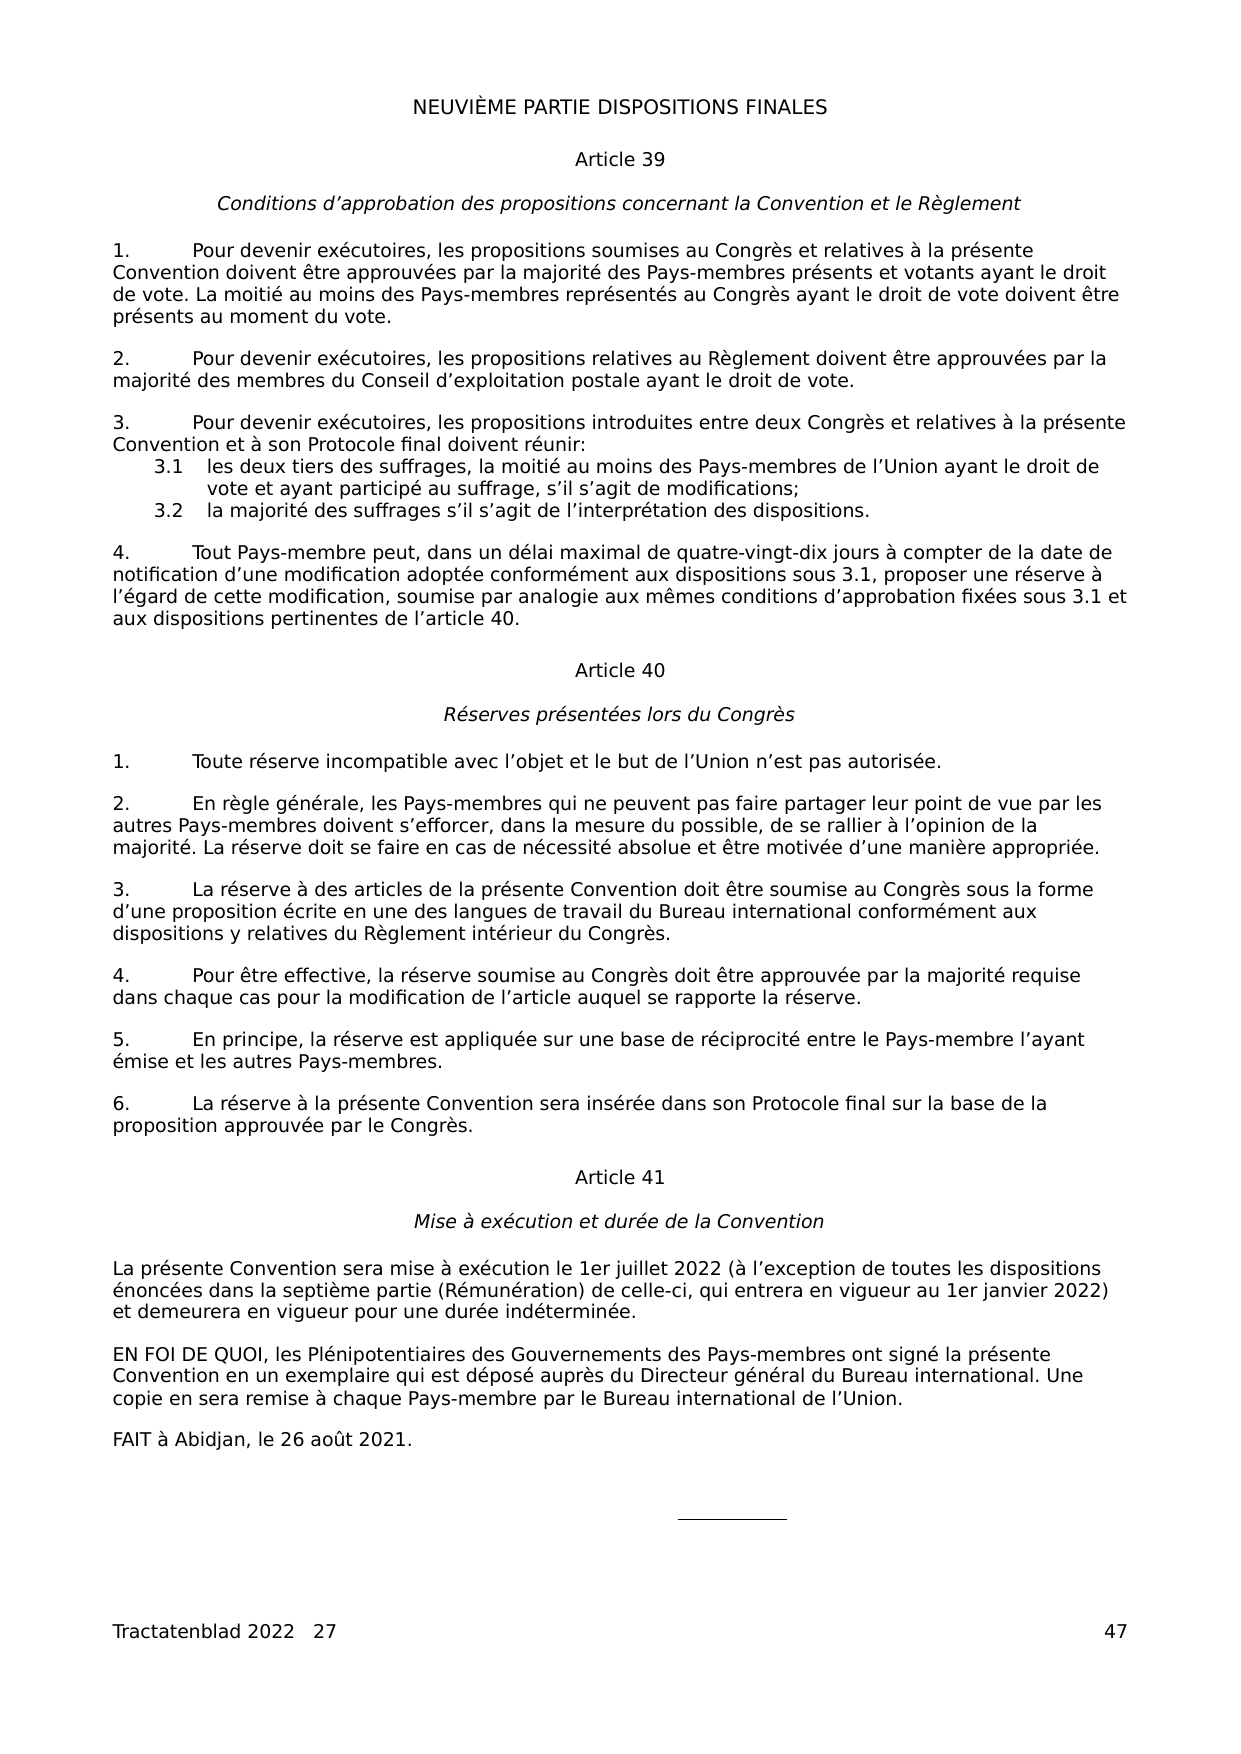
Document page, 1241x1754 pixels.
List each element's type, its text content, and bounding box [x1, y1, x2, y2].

text EN FOI DE QUOI, les Plénipotentiaires des Gouvernements des Pays-membres ont signé la présente Convention en un exemplaire qui est déposé auprès du Directeur général du Bureau international. Une copie en sera remise à chaque Pays-membre par le Bureau international de l’Union. [112, 1343, 1128, 1409]
subtitle NEUVIÈME PARTIE DISPOSITIONS FINALES [112, 96, 1128, 119]
text 3. La réserve à des articles de la présente Convention doit être soumise au Congrès sous la forme d’une proposition écrite en une des langues de travail du Bureau international conformément aux dispositions y relatives du Règlement intérieur du Congrès. [112, 879, 1128, 945]
subtitle Article 41 Mise à exécution et durée de la Convention [112, 1167, 1128, 1232]
text 1. Pour devenir exécutoires, les propositions soumises au Congrès et relatives à la présente Convention doivent être approuvées par la majorité des Pays-membres présents et votants ayant le droit de vote. La moitié au moins des Pays-membres représentés au Congrès ayant le droit de vote doivent être présents au moment du vote. [112, 240, 1128, 328]
text 5. En principe, la réserve est appliquée sur une base de réciprocité entre le Pays-membre l’ayant émise et les autres Pays-membres. [112, 1029, 1128, 1073]
subtitle Article 40 Réserves présentées lors du Congrès [112, 660, 1128, 726]
text 3.1 les deux tiers des suffrages, la moitié au moins des Pays-membres de l’Union ayant le droit de vote et ayant participé au suffrage, s’il s’agit de modifications; [153, 456, 1128, 500]
text 3. Pour devenir exécutoires, les propositions introduites entre deux Congrès et relatives à la présente Convention et à son Protocole final doivent réunir: [112, 412, 1128, 456]
text 3.2 la majorité des suffrages s’il s’agit de l’interprétation des dispositions. [153, 500, 1128, 522]
text 2. En règle générale, les Pays-membres qui ne peuvent pas faire partager leur point de vue par les autres Pays-membres doivent s’efforcer, dans la mesure du possible, de se rallier à l’opinion de la majorité. La réserve doit se faire en cas de nécessité absolue et être motivée d’une manière appropriée. [112, 793, 1128, 859]
subtitle Article 39 Conditions d’approbation des propositions concernant la Convention et le Règlement [112, 149, 1128, 215]
text 6. La réserve à la présente Convention sera insérée dans son Protocole final sur la base de la proposition approuvée par le Congrès. [112, 1093, 1128, 1137]
text 2. Pour devenir exécutoires, les propositions relatives au Règlement doivent être approuvées par la majorité des membres du Conseil d’exploitation postale ayant le droit de vote. [112, 348, 1128, 392]
text La présente Convention sera mise à exécution le 1er juillet 2022 (à l’exception de toutes les dispositions énoncées dans la septième partie (Rémunération) de celle-ci, qui entrera en vigueur au 1er janvier 2022) et demeurera en vigueur pour une durée indéterminée. [112, 1257, 1128, 1323]
text FAIT à Abidjan, le 26 août 2021. [112, 1429, 1128, 1451]
text 1. Toute réserve incompatible avec l’objet et le but de l’Union n’est pas autorisée. [112, 751, 1128, 773]
text 4. Pour être effective, la réserve soumise au Congrès doit être approuvée par la majorité requise dans chaque cas pour la modification de l’article auquel se rapporte la réserve. [112, 965, 1128, 1009]
text 4. Tout Pays-membre peut, dans un délai maximal de quatre-vingt-dix jours à compter de la date de notification d’une modification adoptée conformément aux dispositions sous 3.1, proposer une réserve à l’égard de cette modification, soumise par analogie aux mêmes conditions d’approbation fixées sous 3.1 et aux dispositions pertinentes de l’article 40. [112, 542, 1128, 630]
